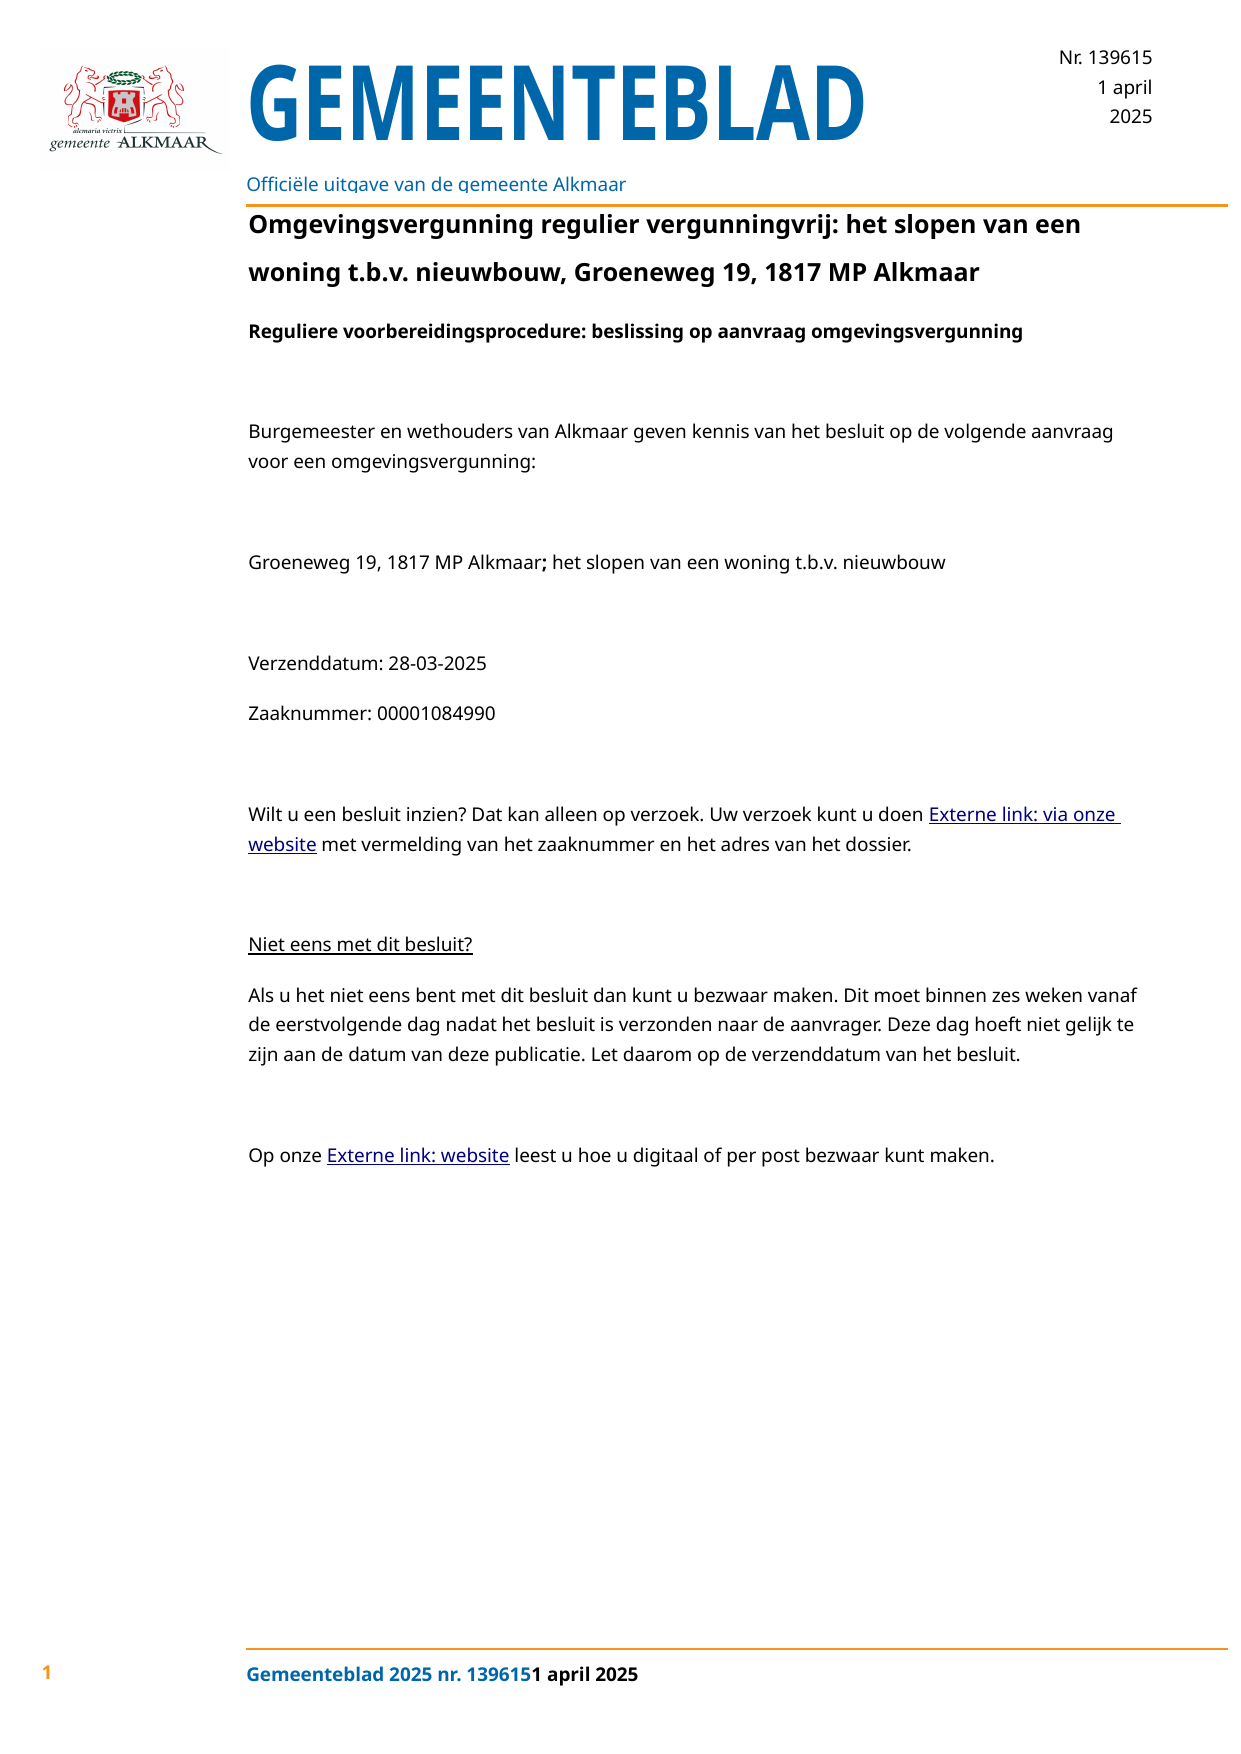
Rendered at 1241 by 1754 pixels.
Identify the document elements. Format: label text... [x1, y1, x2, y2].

text Zaaknummer: 00001084990 [248, 700, 1152, 726]
text Verzenddatum: 28-03-2025 [248, 650, 1152, 676]
text Niet eens met dit besluit? [248, 932, 1152, 957]
text Groeneweg 19, 1817 MP Alkmaar; het slopen van een woning t.b.v. nieuwbouw [248, 549, 1152, 575]
text Burgemeester en wethouders van Alkmaar geven kennis van het besluit op de volgende aanvraag voor een omgevingsvergunning: [248, 419, 1152, 474]
text Omgevingsvergunning regulier vergunningvrij: het slopen van een woning t.b.v. nieuwbouw, Groeneweg 19, 1817 MP Alkmaar [248, 207, 1152, 288]
text Reguliere voorbereidingsprocedure: beslissing op aanvraag omgevingsvergunning [248, 318, 1152, 344]
text Op onze Externe link: website leest u hoe u digitaal of per post bezwaar kunt maken. [248, 1142, 1152, 1168]
text Als u het niet eens bent met dit besluit dan kunt u bezwaar maken. Dit moet binnen zes weken vanaf de eerstvolgende dag nadat het besluit is verzonden naar de aanvrager. Deze dag hoeft niet gelijk te zijn aan de datum van deze publicatie. Let daarom op de verzenddatum van het besluit. [248, 982, 1152, 1067]
text Wilt u een besluit inzien? Dat kan alleen op verzoek. Uw verzoek kunt u doen Externe link: via onze website met vermelding van het zaaknummer en het adres van het dossier. [248, 801, 1152, 857]
picture [41, 47, 231, 172]
